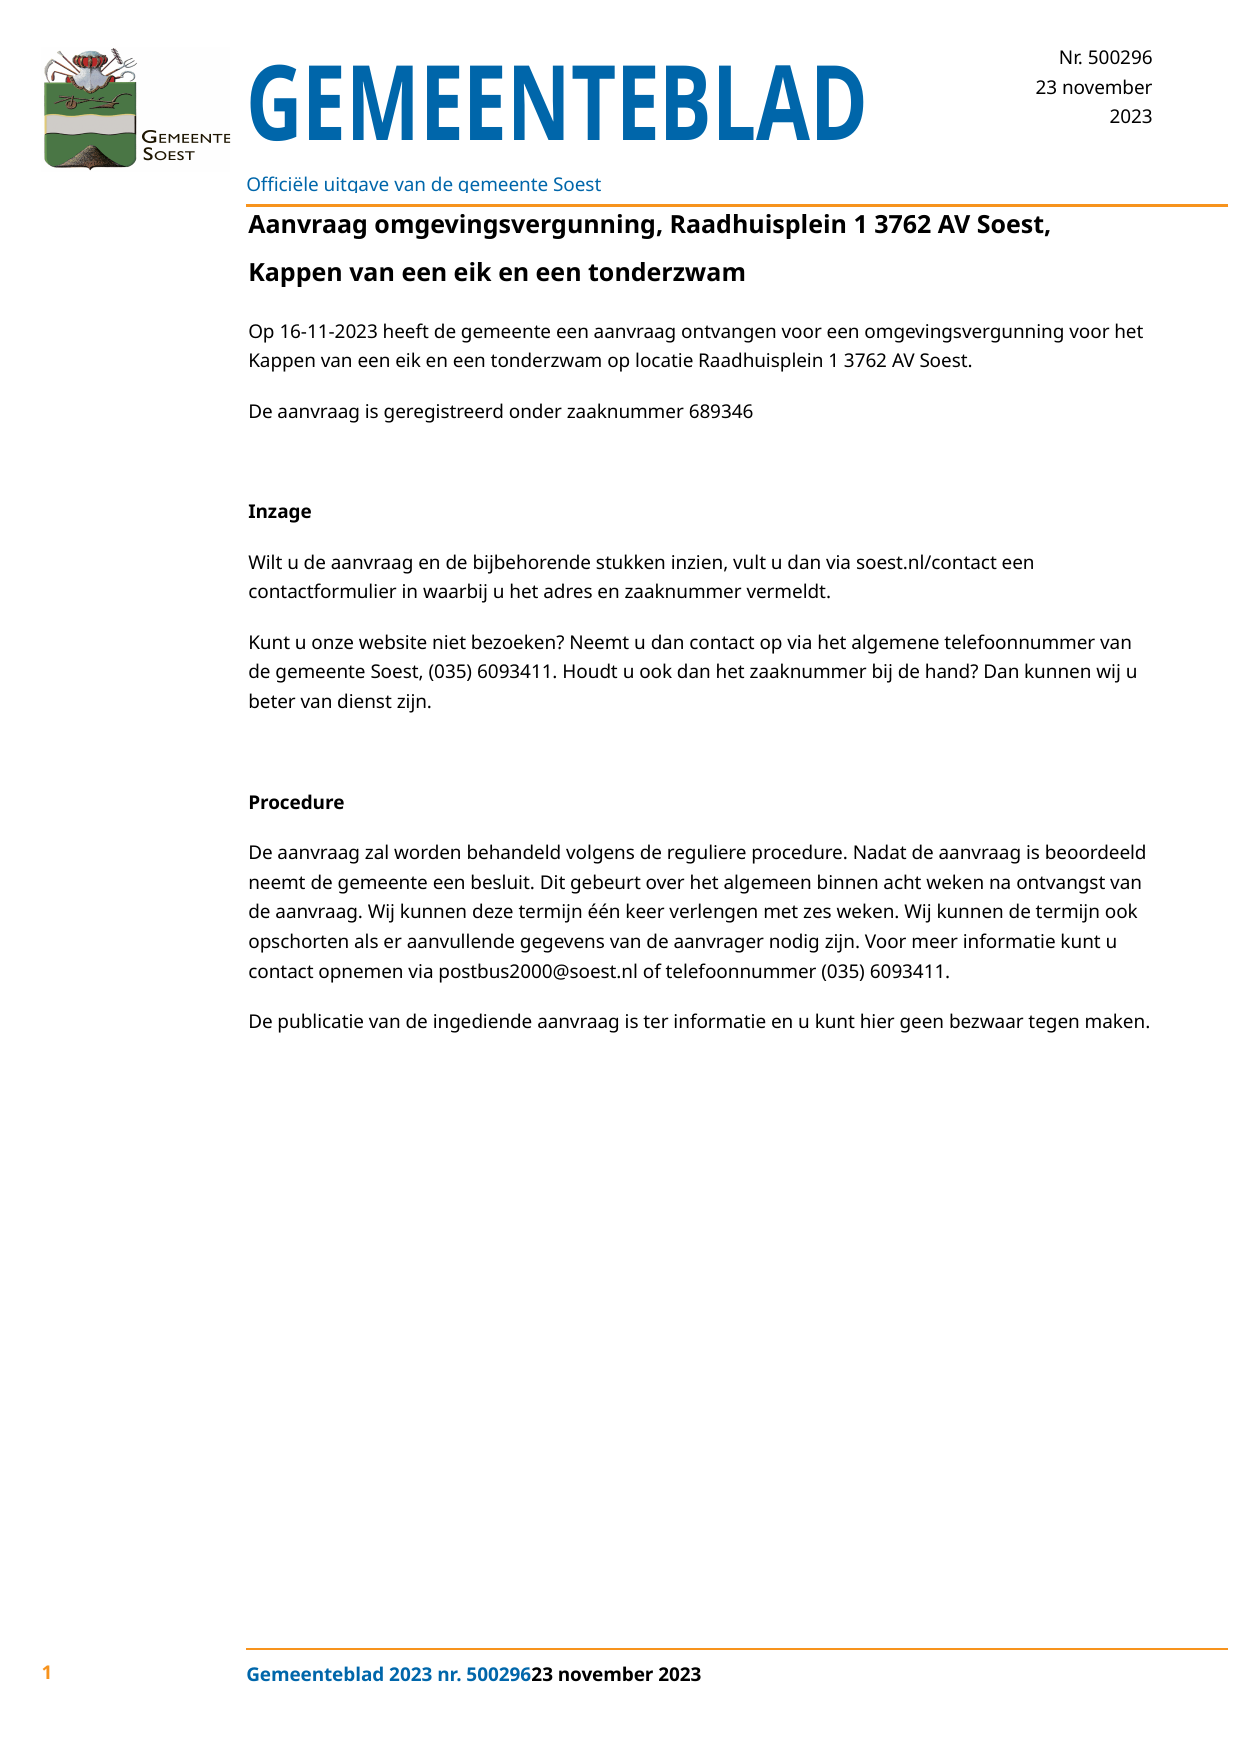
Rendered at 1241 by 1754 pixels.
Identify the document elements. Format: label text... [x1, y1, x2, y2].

text De aanvraag zal worden behandeld volgens de reguliere procedure. Nadat de aanvraag is beoordeeld neemt de gemeente een besluit. Dit gebeurt over het algemeen binnen acht weken na ontvangst van de aanvraag. Wij kunnen deze termijn één keer verlengen met zes weken. Wij kunnen de termijn ook opschorten als er aanvullende gegevens van de aanvrager nodig zijn. Voor meer informatie kunt u contact opnemen via postbus2000@soest.nl of telefoonnummer (035) 6093411. [248, 839, 1152, 984]
text Procedure [248, 789, 1152, 815]
text Op 16-11-2023 heeft de gemeente een aanvraag ontvangen voor een omgevingsvergunning voor het Kappen van een eik en een tonderzwam op locatie Raadhuisplein 1 3762 AV Soest. [248, 318, 1152, 373]
text Kunt u onze website niet bezoeken? Neemt u dan contact op via het algemene telefoonnummer van de gemeente Soest, (035) 6093411. Houdt u ook dan het zaaknummer bij de hand? Dan kunnen wij u beter van dienst zijn. [248, 629, 1152, 714]
text Inzage [248, 499, 1152, 524]
text Wilt u de aanvraag en de bijbehorende stukken inzien, vult u dan via soest.nl/contact een contactformulier in waarbij u het adres en zaaknummer vermeldt. [248, 549, 1152, 604]
text Aanvraag omgevingsvergunning, Raadhuisplein 1 3762 AV Soest, Kappen van een eik en een tonderzwam [248, 207, 1152, 288]
text De aanvraag is geregistreerd onder zaaknummer 689346 [248, 398, 1152, 424]
picture [41, 47, 231, 172]
text De publicatie van de ingediende aanvraag is ter informatie en u kunt hier geen bezwaar tegen maken. [248, 1008, 1152, 1034]
